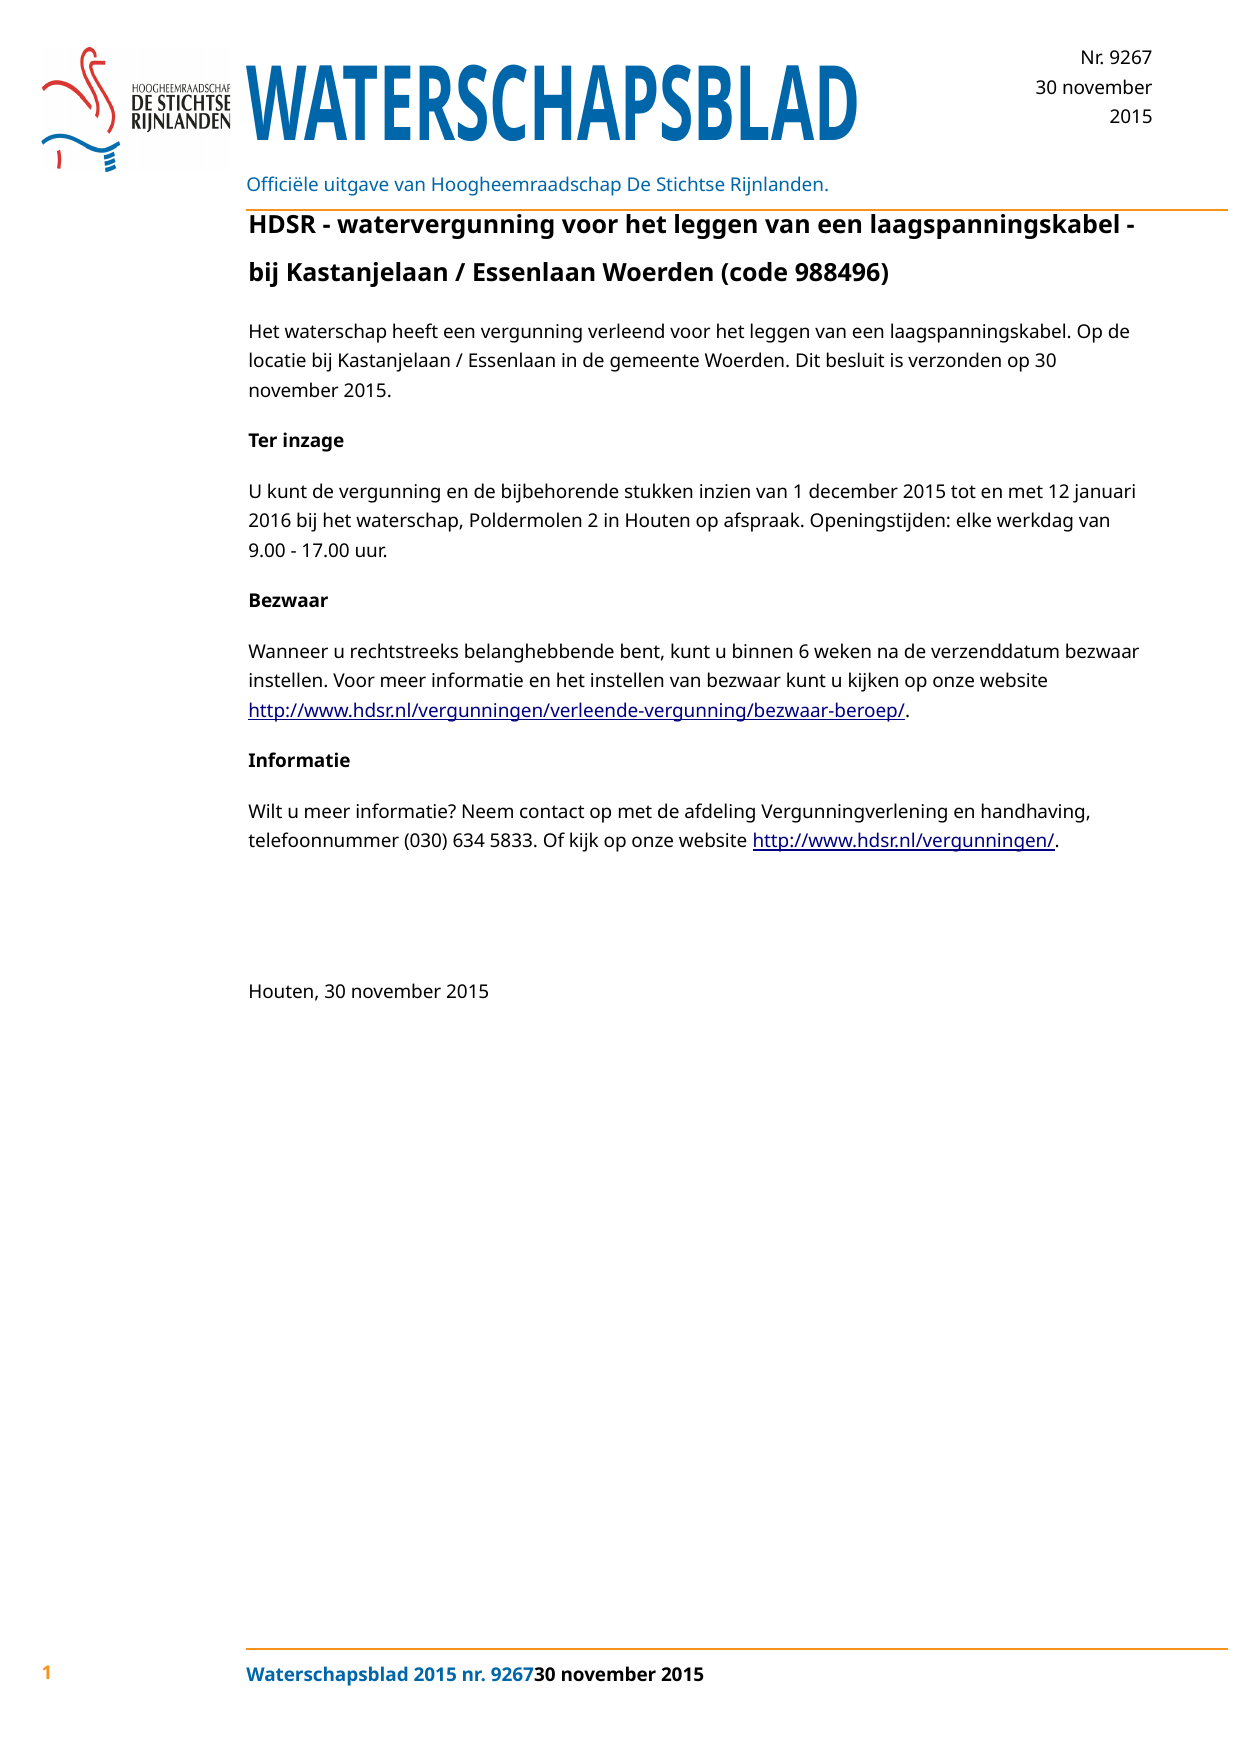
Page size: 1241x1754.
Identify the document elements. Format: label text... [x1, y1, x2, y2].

text Wilt u meer informatie? Neem contact op met de afdeling Vergunningverlening en handhaving, telefoonnummer (030) 634 5833. Of kijk op onze website http://www.hdsr.nl/vergunningen/. [248, 798, 1152, 853]
text Houten, 30 november 2015 [248, 979, 1152, 1004]
text Informatie [248, 747, 1152, 773]
picture [41, 47, 231, 172]
text Het waterschap heeft een vergunning verleend voor het leggen van een laagspanningskabel. Op de locatie bij Kastanjelaan / Essenlaan in de gemeente Woerden. Dit besluit is verzonden op 30 november 2015. [248, 318, 1152, 403]
text HDSR - watervergunning voor het leggen van een laagspanningskabel - bij Kastanjelaan / Essenlaan Woerden (code 988496) [248, 211, 1152, 288]
text Ter inzage [248, 427, 1152, 453]
text U kunt de vergunning en de bijbehorende stukken inzien van 1 december 2015 tot en met 12 januari 2016 bij het waterschap, Poldermolen 2 in Houten op afspraak. Openingstijden: elke werkdag van 9.00 - 17.00 uur. [248, 478, 1152, 563]
text Wanneer u rechtstreeks belanghebbende bent, kunt u binnen 6 weken na de verzenddatum bezwaar instellen. Voor meer informatie en het instellen van bezwaar kunt u kijken op onze website http://www.hdsr.nl/vergunningen/verleende-vergunning/bezwaar-beroep/. [248, 638, 1152, 723]
text Bezwaar [248, 587, 1152, 613]
